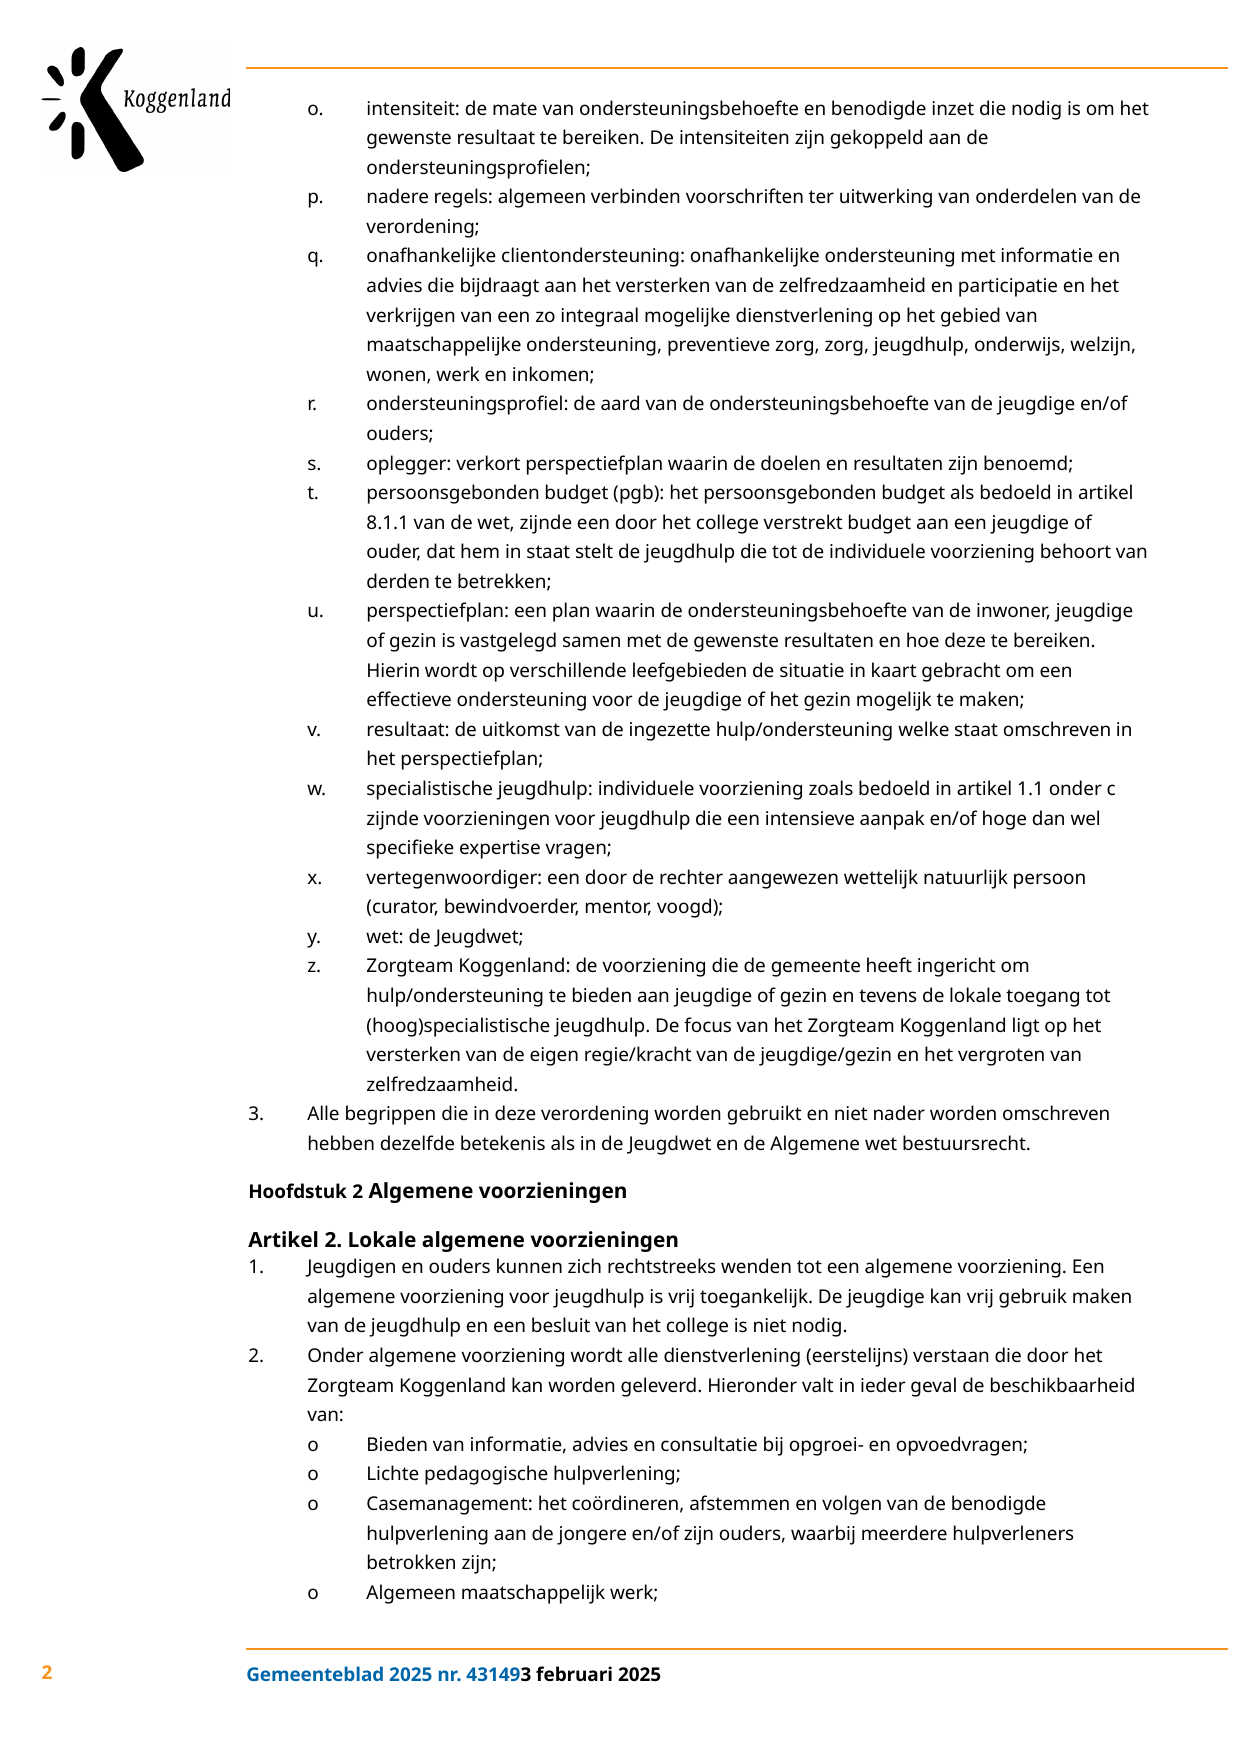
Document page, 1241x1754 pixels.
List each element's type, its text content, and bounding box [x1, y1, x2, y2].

list Jeugdigen en ouders kunnen zich rechtstreeks wenden tot een algemene voorziening. Een algemene voorziening voor jeugdhulp is vrij toegankelijk. De jeugdige kan vrij gebruik maken van de jeugdhulp en een besluit van het college is niet nodig. [248, 1253, 1152, 1338]
list Algemeen maatschappelijk werk; [307, 1579, 1152, 1605]
list resultaat: de uitkomst van de ingezette hulp/ondersteuning welke staat omschreven in het perspectiefplan; [307, 716, 1152, 771]
list Bieden van informatie, advies en consultatie bij opgroei- en opvoedvragen; [307, 1431, 1152, 1457]
list perspectiefplan: een plan waarin de ondersteuningsbehoefte van de inwoner, jeugdige of gezin is vastgelegd samen met de gewenste resultaten en hoe deze te bereiken. Hierin wordt op verschillende leefgebieden de situatie in kaart gebracht om een effectieve ondersteuning voor de jeugdige of het gezin mogelijk te maken; [307, 598, 1152, 712]
picture [41, 47, 231, 172]
list wet: de Jeugdwet; [307, 923, 1152, 949]
list Lichte pedagogische hulpverlening; [307, 1461, 1152, 1486]
text Hoofdstuk 2 Algemene voorzieningen [248, 1176, 1152, 1204]
list nadere regels: algemeen verbinden voorschriften ter uitwerking van onderdelen van de verordening; [307, 183, 1152, 239]
list specialistische jeugdhulp: individuele voorziening zoals bedoeld in artikel 1.1 onder c zijnde voorzieningen voor jeugdhulp die een intensieve aanpak en/of hoge dan wel specifieke expertise vragen; [307, 775, 1152, 860]
list oplegger: verkort perspectiefplan waarin de doelen en resultaten zijn benoemd; [307, 450, 1152, 476]
list Onder algemene voorziening wordt alle dienstverlening (eerstelijns) verstaan die door het Zorgteam Koggenland kan worden geleverd. Hieronder valt in ieder geval de beschikbaarheid van: [248, 1342, 1152, 1427]
list ondersteuningsprofiel: de aard van de ondersteuningsbehoefte van de jeugdige en/of ouders; [307, 391, 1152, 446]
list vertegenwoordiger: een door de rechter aangewezen wettelijk natuurlijk persoon (curator, bewindvoerder, mentor, voogd); [307, 864, 1152, 919]
text Artikel 2. Lokale algemene voorzieningen [248, 1225, 1152, 1253]
list Alle begrippen die in deze verordening worden gebruikt en niet nader worden omschreven hebben dezelfde betekenis als in de Jeugdwet en de Algemene wet bestuursrecht. [248, 1101, 1152, 1156]
list intensiteit: de mate van ondersteuningsbehoefte en benodigde inzet die nodig is om het gewenste resultaat te bereiken. De intensiteiten zijn gekoppeld aan de ondersteuningsprofielen; [307, 95, 1152, 180]
list Casemanagement: het coördineren, afstemmen en volgen van de benodigde hulpverlening aan de jongere en/of zijn ouders, waarbij meerdere hulpverleners betrokken zijn; [307, 1490, 1152, 1575]
list Zorgteam Koggenland: de voorziening die de gemeente heeft ingericht om hulp/ondersteuning te bieden aan jeugdige of gezin en tevens de lokale toegang tot (hoog)specialistische jeugdhulp. De focus van het Zorgteam Koggenland ligt op het versterken van de eigen regie/kracht van de jeugdige/gezin en het vergroten van zelfredzaamheid. [307, 953, 1152, 1097]
list onafhankelijke clientondersteuning: onafhankelijke ondersteuning met informatie en advies die bijdraagt aan het versterken van de zelfredzaamheid en participatie en het verkrijgen van een zo integraal mogelijke dienstverlening op het gebied van maatschappelijke ondersteuning, preventieve zorg, zorg, jeugdhulp, onderwijs, welzijn, wonen, werk en inkomen; [307, 243, 1152, 387]
list persoonsgebonden budget (pgb): het persoonsgebonden budget als bedoeld in artikel 8.1.1 van de wet, zijnde een door het college verstrekt budget aan een jeugdige of ouder, dat hem in staat stelt de jeugdhulp die tot de individuele voorziening behoort van derden te betrekken; [307, 479, 1152, 594]
